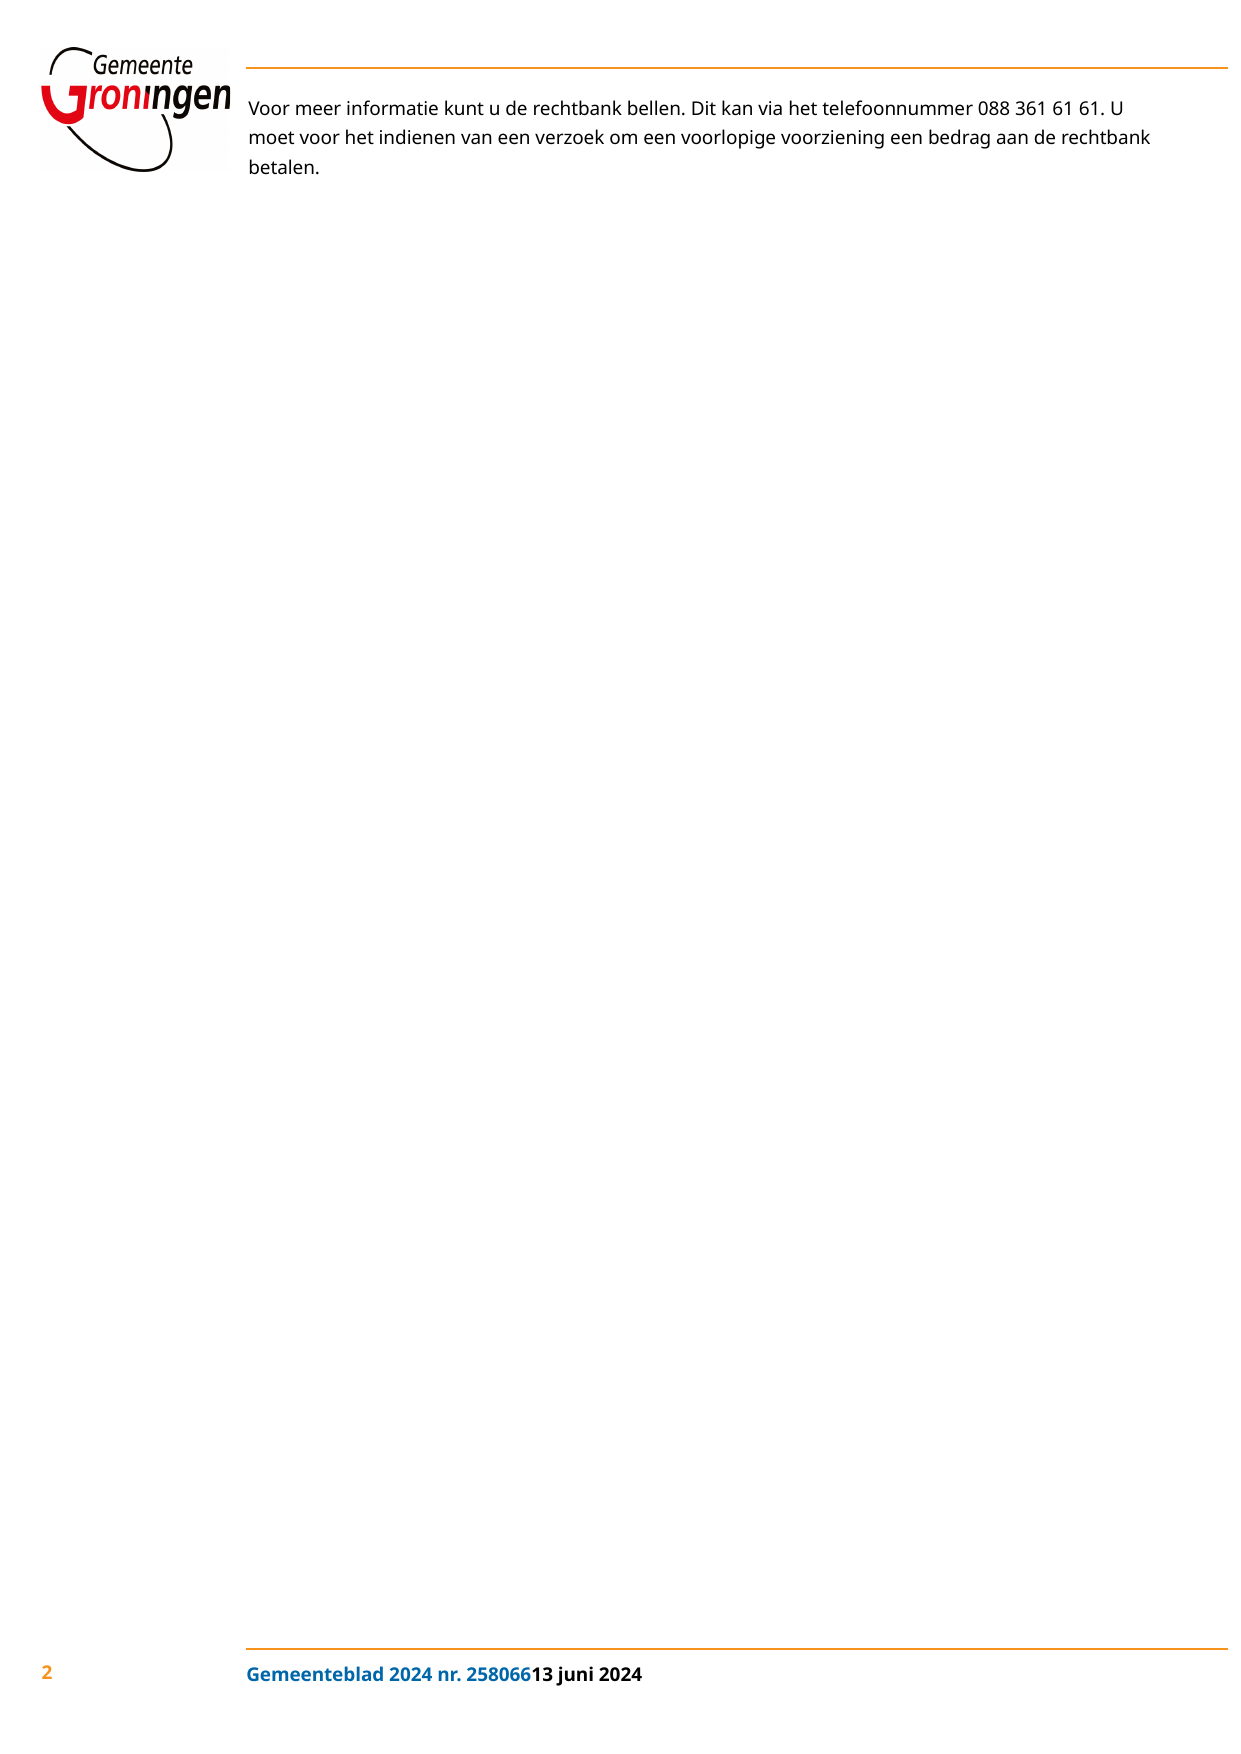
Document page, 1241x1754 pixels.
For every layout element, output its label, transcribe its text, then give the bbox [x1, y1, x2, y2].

picture [41, 47, 231, 172]
text Voor meer informatie kunt u de rechtbank bellen. Dit kan via het telefoonnummer 088 361 61 61. U moet voor het indienen van een verzoek om een voorlopige voorziening een bedrag aan de rechtbank betalen. [248, 95, 1152, 180]
